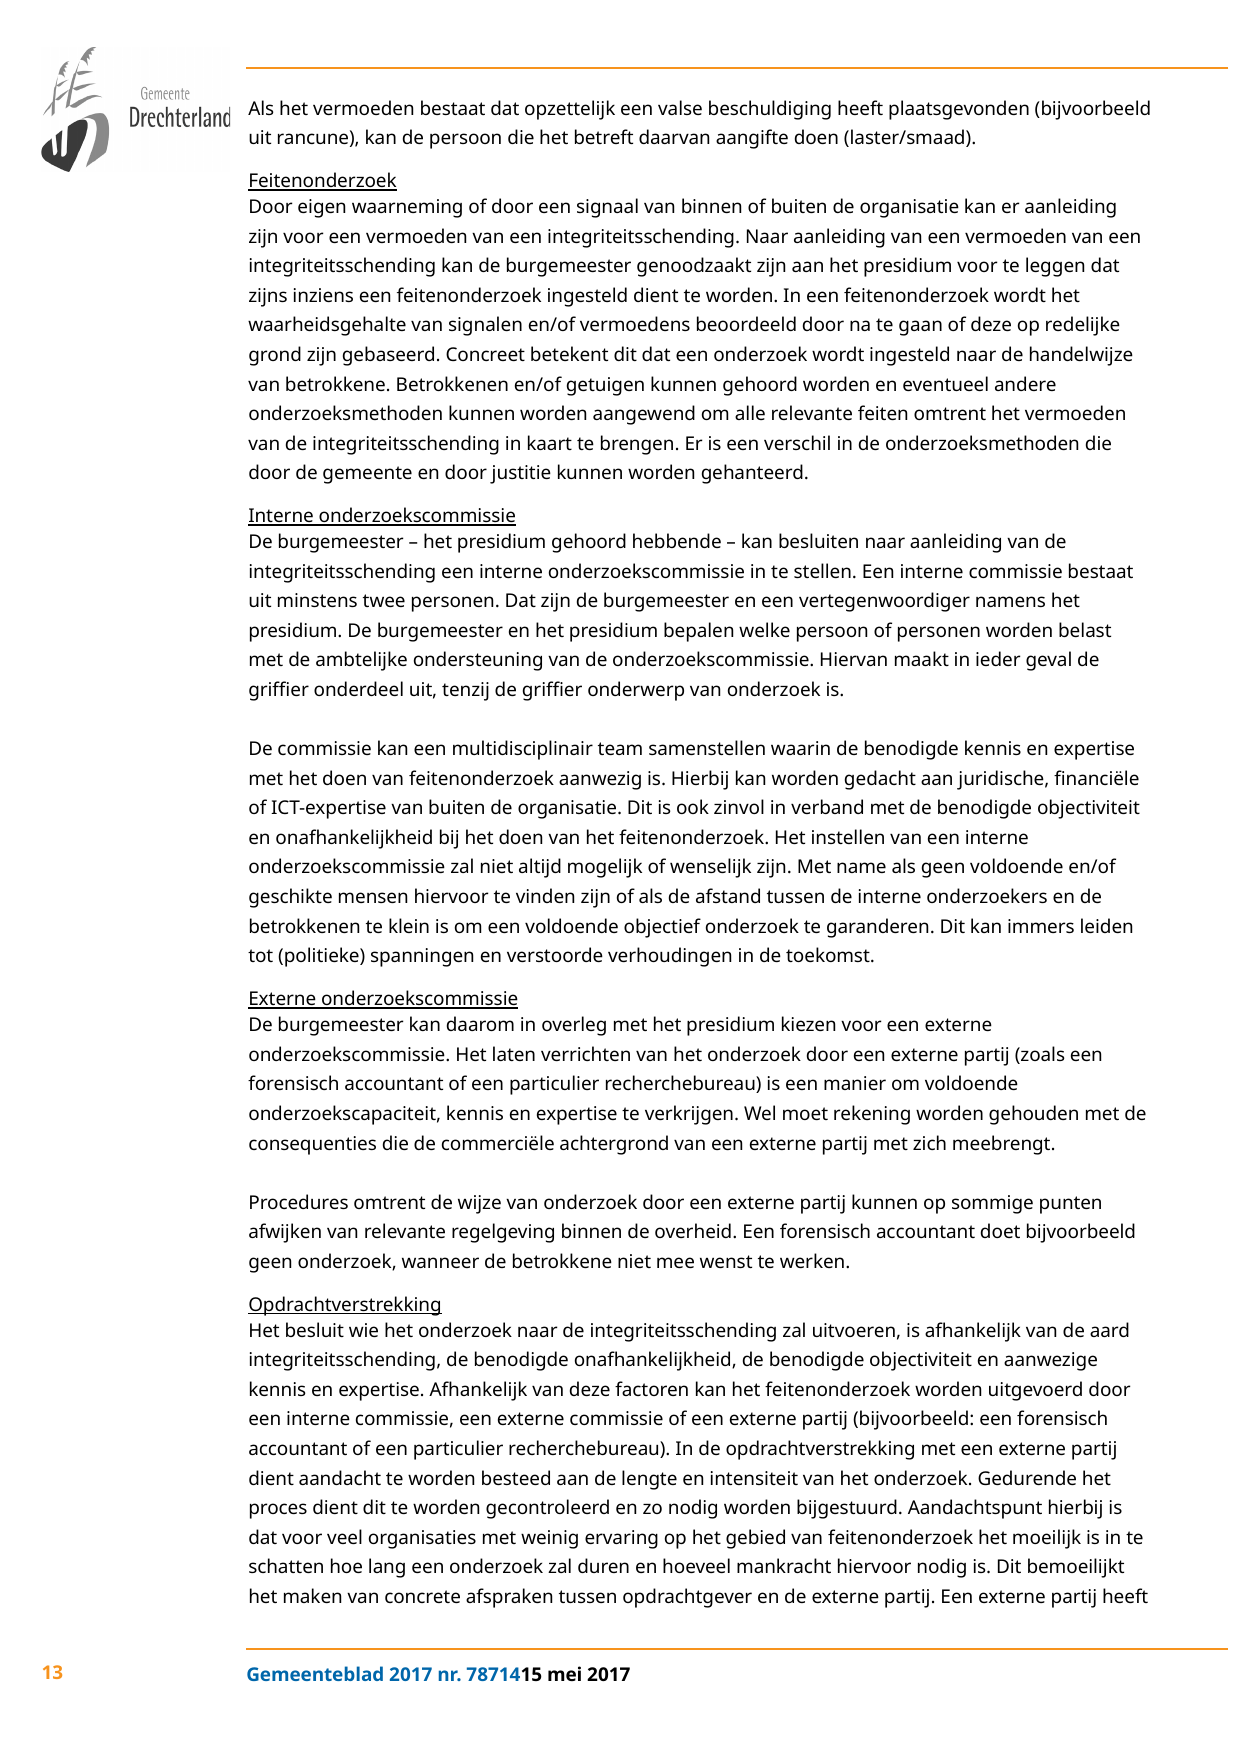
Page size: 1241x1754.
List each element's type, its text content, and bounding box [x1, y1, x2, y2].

text Als het vermoeden bestaat dat opzettelijk een valse beschuldiging heeft plaatsgevonden (bijvoorbeeld uit rancune), kan de persoon die het betreft daarvan aangifte doen (laster/smaad). [248, 95, 1152, 150]
text Feitenonderzoek [248, 167, 1152, 193]
text Procedures omtrent de wijze van onderzoek door een externe partij kunnen op sommige punten afwijken van relevante regelgeving binnen de overheid. Een forensisch accountant doet bijvoorbeeld geen onderzoek, wanneer de betrokkene niet mee wenst te werken. [248, 1189, 1152, 1274]
text De commissie kan een multidisciplinair team samenstellen waarin de benodigde kennis en expertise met het doen van feitenonderzoek aanwezig is. Hierbij kan worden gedacht aan juridische, financiële of ICT-expertise van buiten de organisatie. Dit is ook zinvol in verband met de benodigde objectiviteit en onafhankelijkheid bij het doen van het feitenonderzoek. Het instellen van een interne onderzoekscommissie zal niet altijd mogelijk of wenselijk zijn. Met name als geen voldoende en/of geschikte mensen hiervoor te vinden zijn of als de afstand tussen de interne onderzoekers en de betrokkenen te klein is om een voldoende objectief onderzoek te garanderen. Dit kan immers leiden tot (politieke) spanningen en verstoorde verhoudingen in de toekomst. [248, 735, 1152, 968]
text Het besluit wie het onderzoek naar de integriteitsschending zal uitvoeren, is afhankelijk van de aard integriteitsschending, de benodigde onafhankelijkheid, de benodigde objectiviteit en aanwezige kennis en expertise. Afhankelijk van deze factoren kan het feitenonderzoek worden uitgevoerd door een interne commissie, een externe commissie of een externe partij (bijvoorbeeld: een forensisch accountant of een particulier recherchebureau). In de opdrachtverstrekking met een externe partij dient aandacht te worden besteed aan de lengte en intensiteit van het onderzoek. Gedurende het proces dient dit te worden gecontroleerd en zo nodig worden bijgestuurd. Aandachtspunt hierbij is dat voor veel organisaties met weinig ervaring op het gebied van feitenonderzoek het moeilijk is in te schatten hoe lang een onderzoek zal duren en hoeveel mankracht hiervoor nodig is. Dit bemoeilijkt het maken van concrete afspraken tussen opdrachtgever en de externe partij. Een externe partij heeft [248, 1317, 1152, 1609]
text Opdrachtverstrekking [248, 1291, 1152, 1317]
text Door eigen waarneming of door een signaal van binnen of buiten de organisatie kan er aanleiding zijn voor een vermoeden van een integriteitsschending. Naar aanleiding van een vermoeden van een integriteitsschending kan de burgemeester genoodzaakt zijn aan het presidium voor te leggen dat zijns inziens een feitenonderzoek ingesteld dient te worden. In een feitenonderzoek wordt het waarheidsgehalte van signalen en/of vermoedens beoordeeld door na te gaan of deze op redelijke grond zijn gebaseerd. Concreet betekent dit dat een onderzoek wordt ingesteld naar de handelwijze van betrokkene. Betrokkenen en/of getuigen kunnen gehoord worden en eventueel andere onderzoeksmethoden kunnen worden aangewend om alle relevante feiten omtrent het vermoeden van de integriteitsschending in kaart te brengen. Er is een verschil in de onderzoeksmethoden die door de gemeente en door justitie kunnen worden gehanteerd. [248, 193, 1152, 485]
picture [41, 47, 231, 172]
text De burgemeester – het presidium gehoord hebbende – kan besluiten naar aanleiding van de integriteitsschending een interne onderzoekscommissie in te stellen. Een interne commissie bestaat uit minstens twee personen. Dat zijn de burgemeester en een vertegenwoordiger namens het presidium. De burgemeester en het presidium bepalen welke persoon of personen worden belast met de ambtelijke ondersteuning van de onderzoekscommissie. Hiervan maakt in ieder geval de griffier onderdeel uit, tenzij de griffier onderwerp van onderzoek is. [248, 528, 1152, 702]
text De burgemeester kan daarom in overleg met het presidium kiezen voor een externe onderzoekscommissie. Het laten verrichten van het onderzoek door een externe partij (zoals een forensisch accountant of een particulier recherchebureau) is een manier om voldoende onderzoekscapaciteit, kennis en expertise te verkrijgen. Wel moet rekening worden gehouden met de consequenties die de commerciële achtergrond van een externe partij met zich meebrengt. [248, 1011, 1152, 1155]
text Interne onderzoekscommissie [248, 503, 1152, 528]
text Externe onderzoekscommissie [248, 986, 1152, 1011]
